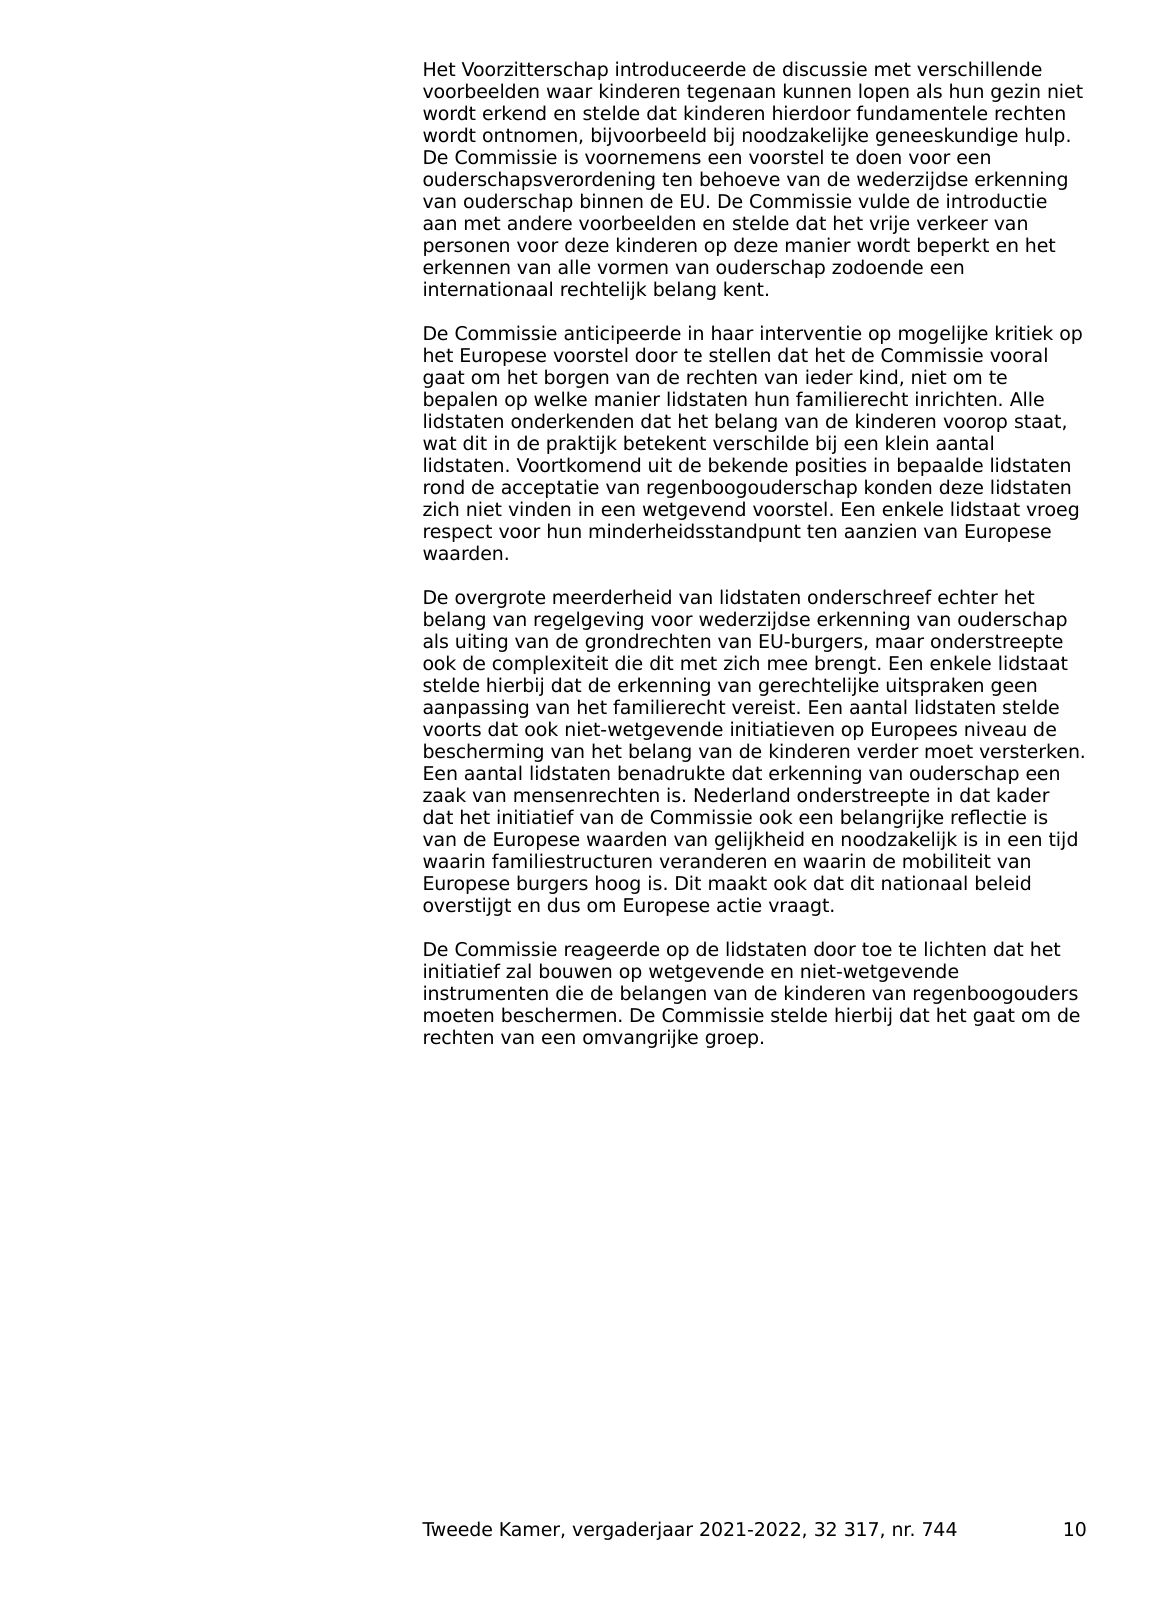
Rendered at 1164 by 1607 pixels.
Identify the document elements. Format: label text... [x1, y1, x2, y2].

text Het Voorzitterschap introduceerde de discussie met verschillende voorbeelden waar kinderen tegenaan kunnen lopen als hun gezin niet wordt erkend en stelde dat kinderen hierdoor fundamentele rechten wordt ontnomen, bijvoorbeeld bij noodzakelijke geneeskundige hulp. De Commissie is voornemens een voorstel te doen voor een ouderschapsverordening ten behoeve van de wederzijdse erkenning van ouderschap binnen de EU. De Commissie vulde de introductie aan met andere voorbeelden en stelde dat het vrije verkeer van personen voor deze kinderen op deze manier wordt beperkt en het erkennen van alle vormen van ouderschap zodoende een internationaal rechtelijk belang kent. [422, 59, 1087, 301]
text De Commissie reageerde op de lidstaten door toe te lichten dat het initiatief zal bouwen op wetgevende en niet-wetgevende instrumenten die de belangen van de kinderen van regenboogouders moeten beschermen. De Commissie stelde hierbij dat het gaat om de rechten van een omvangrijke groep. [422, 939, 1087, 1049]
text De overgrote meerderheid van lidstaten onderschreef echter het belang van regelgeving voor wederzijdse erkenning van ouderschap als uiting van de grondrechten van EU-burgers, maar onderstreepte ook de complexiteit die dit met zich mee brengt. Een enkele lidstaat stelde hierbij dat de erkenning van gerechtelijke uitspraken geen aanpassing van het familierecht vereist. Een aantal lidstaten stelde voorts dat ook niet-wetgevende initiatieven op Europees niveau de bescherming van het belang van de kinderen verder moet versterken. [422, 587, 1087, 763]
text De Commissie anticipeerde in haar interventie op mogelijke kritiek op het Europese voorstel door te stellen dat het de Commissie vooral gaat om het borgen van de rechten van ieder kind, niet om te bepalen op welke manier lidstaten hun familierecht inrichten. Alle lidstaten onderkenden dat het belang van de kinderen voorop staat, wat dit in de praktijk betekent verschilde bij een klein aantal lidstaten. Voortkomend uit de bekende posities in bepaalde lidstaten rond de acceptatie van regenboogouderschap konden deze lidstaten zich niet vinden in een wetgevend voorstel. Een enkele lidstaat vroeg respect voor hun minderheidsstandpunt ten aanzien van Europese waarden. [422, 323, 1087, 565]
text Een aantal lidstaten benadrukte dat erkenning van ouderschap een zaak van mensenrechten is. Nederland onderstreepte in dat kader dat het initiatief van de Commissie ook een belangrijke reflectie is van de Europese waarden van gelijkheid en noodzakelijk is in een tijd waarin familiestructuren veranderen en waarin de mobiliteit van Europese burgers hoog is. Dit maakt ook dat dit nationaal beleid overstijgt en dus om Europese actie vraagt. [422, 763, 1087, 917]
